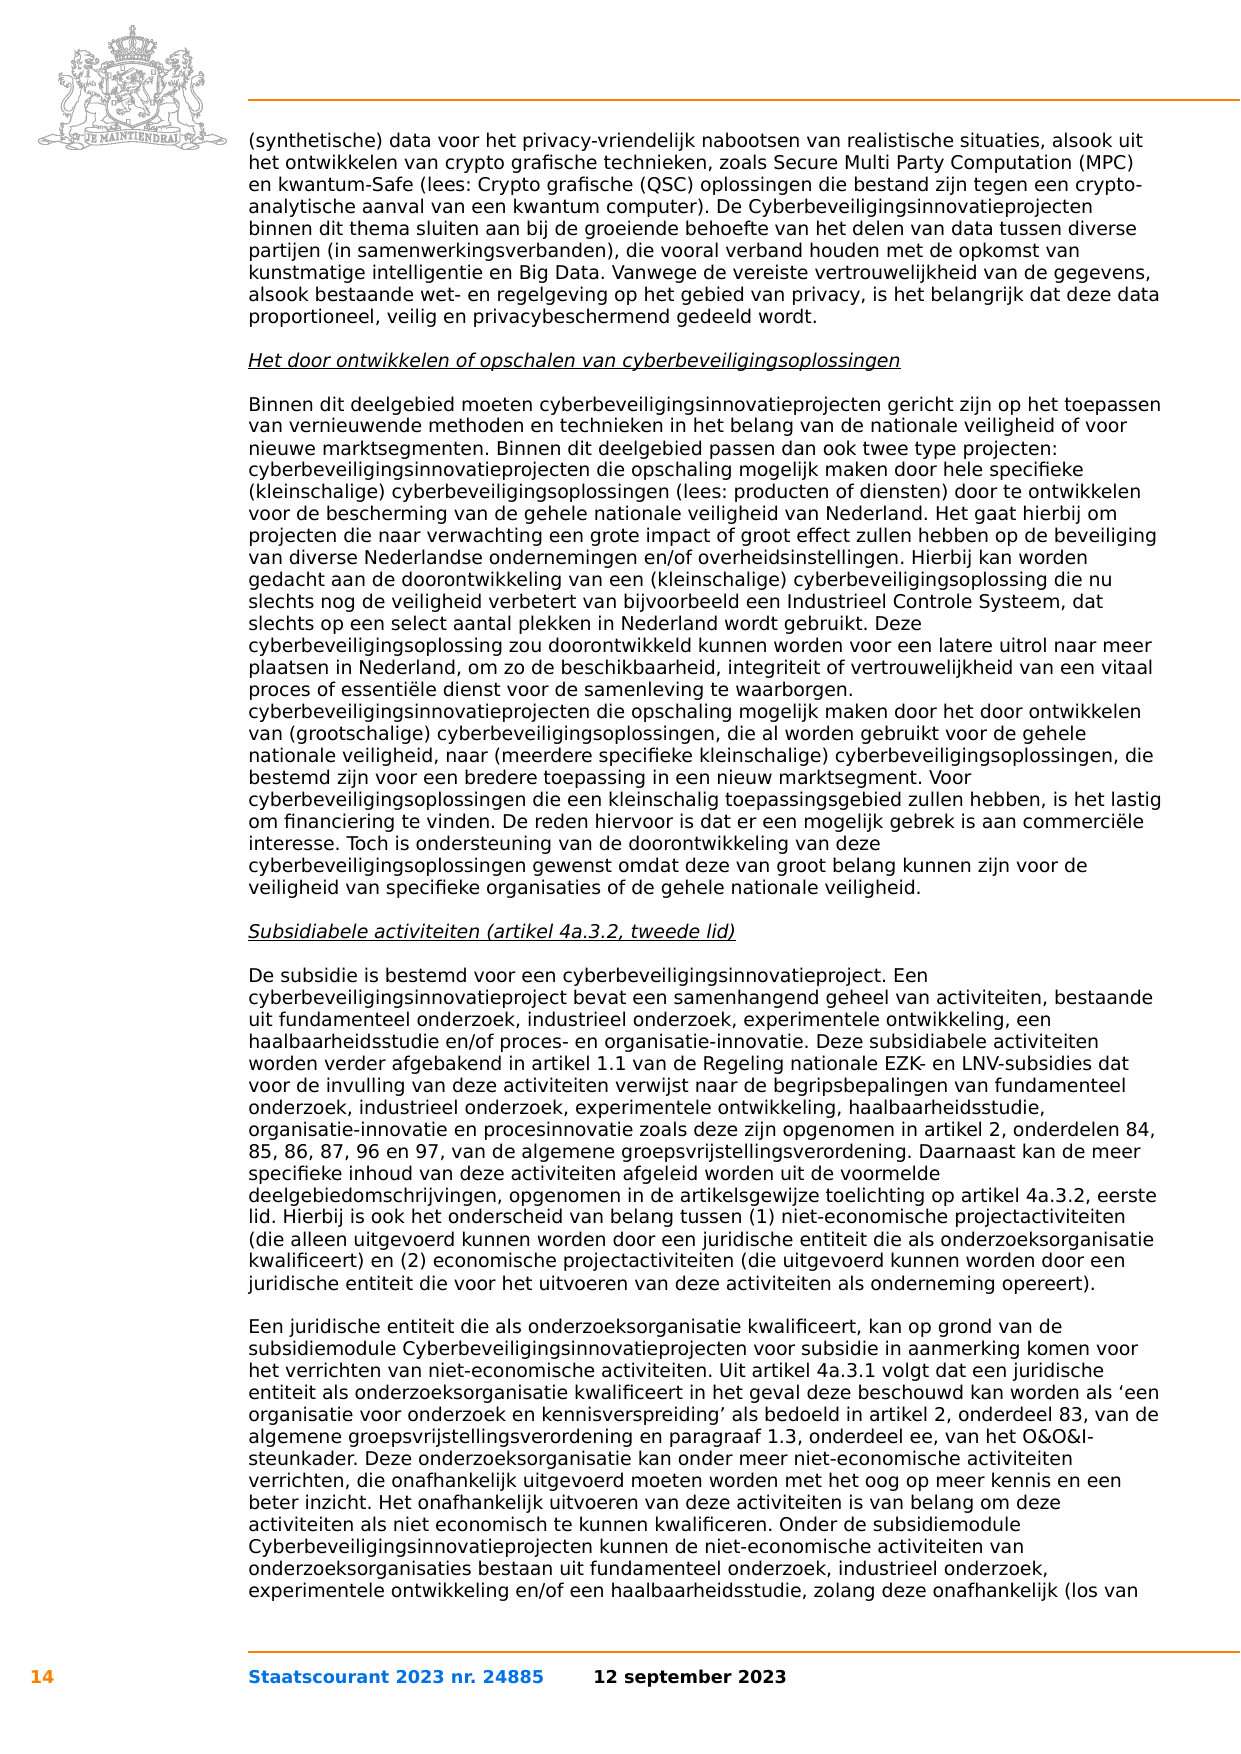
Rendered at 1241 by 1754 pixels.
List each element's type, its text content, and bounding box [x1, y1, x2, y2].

text (synthetische) data voor het privacy-vriendelijk nabootsen van realistische situaties, alsook uit het ontwikkelen van crypto grafische technieken, zoals Secure Multi Party Computation (MPC) en kwantum-Safe (lees: Crypto grafische (QSC) oplossingen die bestand zijn tegen een crypto-analytische aanval van een kwantum computer). De Cyberbeveiligingsinnovatieprojecten binnen dit thema sluiten aan bij de groeiende behoefte van het delen van data tussen diverse partijen (in samenwerkingsverbanden), die vooral verband houden met de opkomst van kunstmatige intelligentie en Big Data. Vanwege de vereiste vertrouwelijkheid van de gegevens, alsook bestaande wet- en regelgeving op het gebied van privacy, is het belangrijk dat deze data proportioneel, veilig en privacybeschermend gedeeld wordt. [248, 130, 1163, 328]
subtitle Het door ontwikkelen of opschalen van cyberbeveiligingsoplossingen [248, 349, 1163, 372]
text Binnen dit deelgebied moeten cyberbeveiligingsinnovatieprojecten gericht zijn op het toepassen van vernieuwende methoden en technieken in het belang van de nationale veiligheid of voor nieuwe marktsegmenten. Binnen dit deelgebied passen dan ook twee type projecten: [248, 393, 1163, 459]
text Een juridische entiteit die als onderzoeksorganisatie kwalificeert, kan op grond van de subsidiemodule Cyberbeveiligingsinnovatieprojecten voor subsidie in aanmerking komen voor het verrichten van niet-economische activiteiten. Uit artikel 4a.3.1 volgt dat een juridische entiteit als onderzoeksorganisatie kwalificeert in het geval deze beschouwd kan worden als ‘een organisatie voor onderzoek en kennisverspreiding’ als bedoeld in artikel 2, onderdeel 83, van de algemene groepsvrijstellingsverordening en paragraaf 1.3, onderdeel ee, van het O&O&I-steunkader. Deze onderzoeksorganisatie kan onder meer niet-economische activiteiten verrichten, die onafhankelijk uitgevoerd moeten worden met het oog op meer kennis en een beter inzicht. Het onafhankelijk uitvoeren van deze activiteiten is van belang om deze activiteiten als niet economisch te kunnen kwalificeren. Onder de subsidiemodule Cyberbeveiligingsinnovatieprojecten kunnen de niet-economische activiteiten van onderzoeksorganisaties bestaan uit fundamenteel onderzoek, industrieel onderzoek, experimentele ontwikkeling en/of een haalbaarheidsstudie, zolang deze onafhankelijk (los van [248, 1316, 1163, 1602]
text cyberbeveiligingsinnovatieprojecten die opschaling mogelijk maken door het door ontwikkelen van (grootschalige) cyberbeveiligingsoplossingen, die al worden gebruikt voor de gehele nationale veiligheid, naar (meerdere specifieke kleinschalige) cyberbeveiligingsoplossingen, die bestemd zijn voor een bredere toepassing in een nieuw marktsegment. Voor cyberbeveiligingsoplossingen die een kleinschalig toepassingsgebied zullen hebben, is het lastig om financiering te vinden. De reden hiervoor is dat er een mogelijk gebrek is aan commerciële interesse. Toch is ondersteuning van de doorontwikkeling van deze cyberbeveiligingsoplossingen gewenst omdat deze van groot belang kunnen zijn voor de veiligheid van specifieke organisaties of de gehele nationale veiligheid. [248, 701, 1163, 899]
picture [38, 25, 227, 150]
text cyberbeveiligingsinnovatieprojecten die opschaling mogelijk maken door hele specifieke (kleinschalige) cyberbeveiligingsoplossingen (lees: producten of diensten) door te ontwikkelen voor de bescherming van de gehele nationale veiligheid van Nederland. Het gaat hierbij om projecten die naar verwachting een grote impact of groot effect zullen hebben op de beveiliging van diverse Nederlandse ondernemingen en/of overheidsinstellingen. Hierbij kan worden gedacht aan de doorontwikkeling van een (kleinschalige) cyberbeveiligingsoplossing die nu slechts nog de veiligheid verbetert van bijvoorbeeld een Industrieel Controle Systeem, dat slechts op een select aantal plekken in Nederland wordt gebruikt. Deze cyberbeveiligingsoplossing zou doorontwikkeld kunnen worden voor een latere uitrol naar meer plaatsen in Nederland, om zo de beschikbaarheid, integriteit of vertrouwelijkheid van een vitaal proces of essentiële dienst voor de samenleving te waarborgen. [248, 459, 1163, 701]
subtitle Subsidiabele activiteiten (artikel 4a.3.2, tweede lid) [248, 921, 1163, 943]
text De subsidie is bestemd voor een cyberbeveiligingsinnovatieproject. Een cyberbeveiligingsinnovatieproject bevat een samenhangend geheel van activiteiten, bestaande uit fundamenteel onderzoek, industrieel onderzoek, experimentele ontwikkeling, een haalbaarheidsstudie en/of proces- en organisatie-innovatie. Deze subsidiabele activiteiten worden verder afgebakend in artikel 1.1 van de Regeling nationale EZK- en LNV-subsidies dat voor de invulling van deze activiteiten verwijst naar de begripsbepalingen van fundamenteel onderzoek, industrieel onderzoek, experimentele ontwikkeling, haalbaarheidsstudie, organisatie-innovatie en procesinnovatie zoals deze zijn opgenomen in artikel 2, onderdelen 84, 85, 86, 87, 96 en 97, van de algemene groepsvrijstellingsverordening. Daarnaast kan de meer specifieke inhoud van deze activiteiten afgeleid worden uit de voormelde deelgebiedomschrijvingen, opgenomen in de artikelsgewijze toelichting op artikel 4a.3.2, eerste lid. Hierbij is ook het onderscheid van belang tussen (1) niet-economische projectactiviteiten (die alleen uitgevoerd kunnen worden door een juridische entiteit die als onderzoeksorganisatie kwalificeert) en (2) economische projectactiviteiten (die uitgevoerd kunnen worden door een juridische entiteit die voor het uitvoeren van deze activiteiten als onderneming opereert). [248, 965, 1163, 1294]
